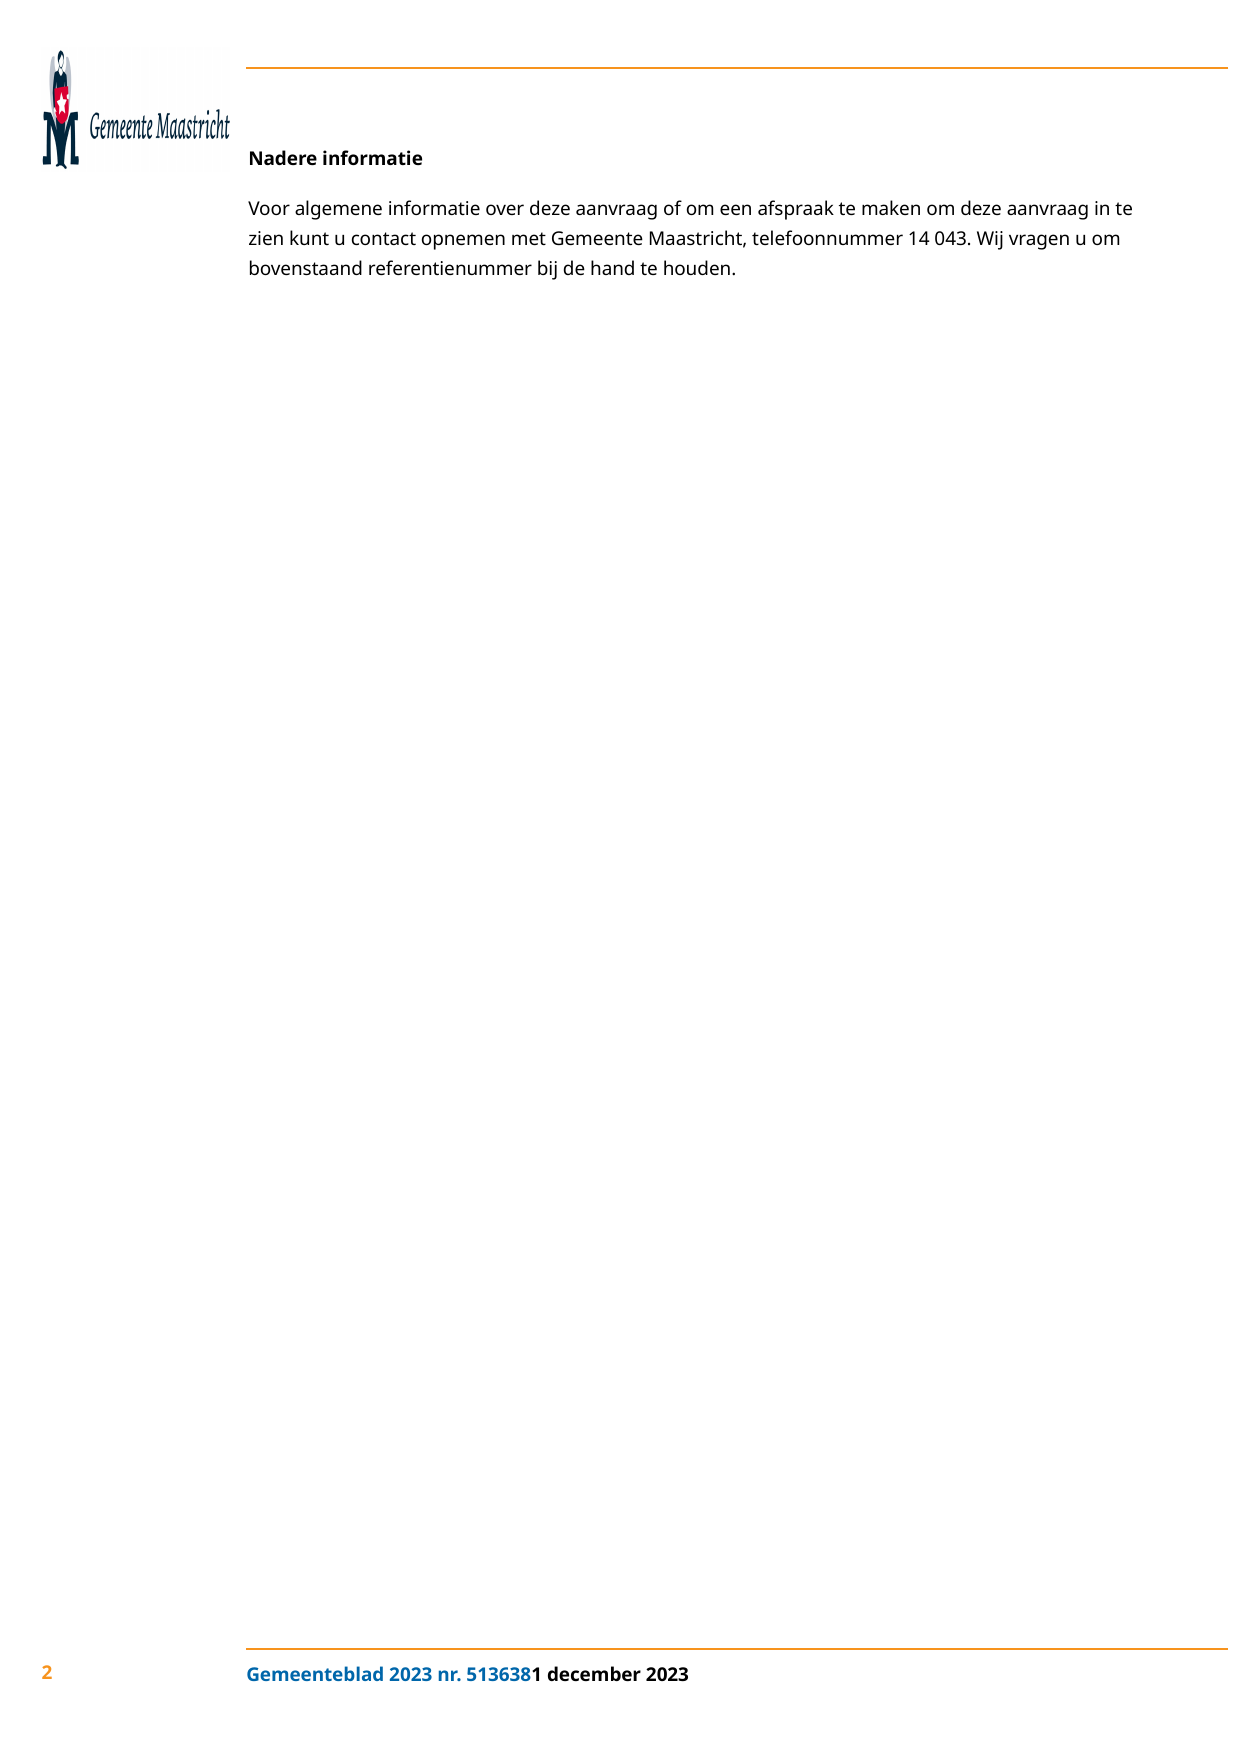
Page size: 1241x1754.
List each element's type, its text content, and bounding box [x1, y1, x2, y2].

text Nadere informatie [248, 145, 1152, 171]
picture [41, 47, 231, 172]
text Voor algemene informatie over deze aanvraag of om een afspraak te maken om deze aanvraag in te zien kunt u contact opnemen met Gemeente Maastricht, telefoonnummer 14 043. Wij vragen u om bovenstaand referentienummer bij de hand te houden. [248, 196, 1152, 281]
